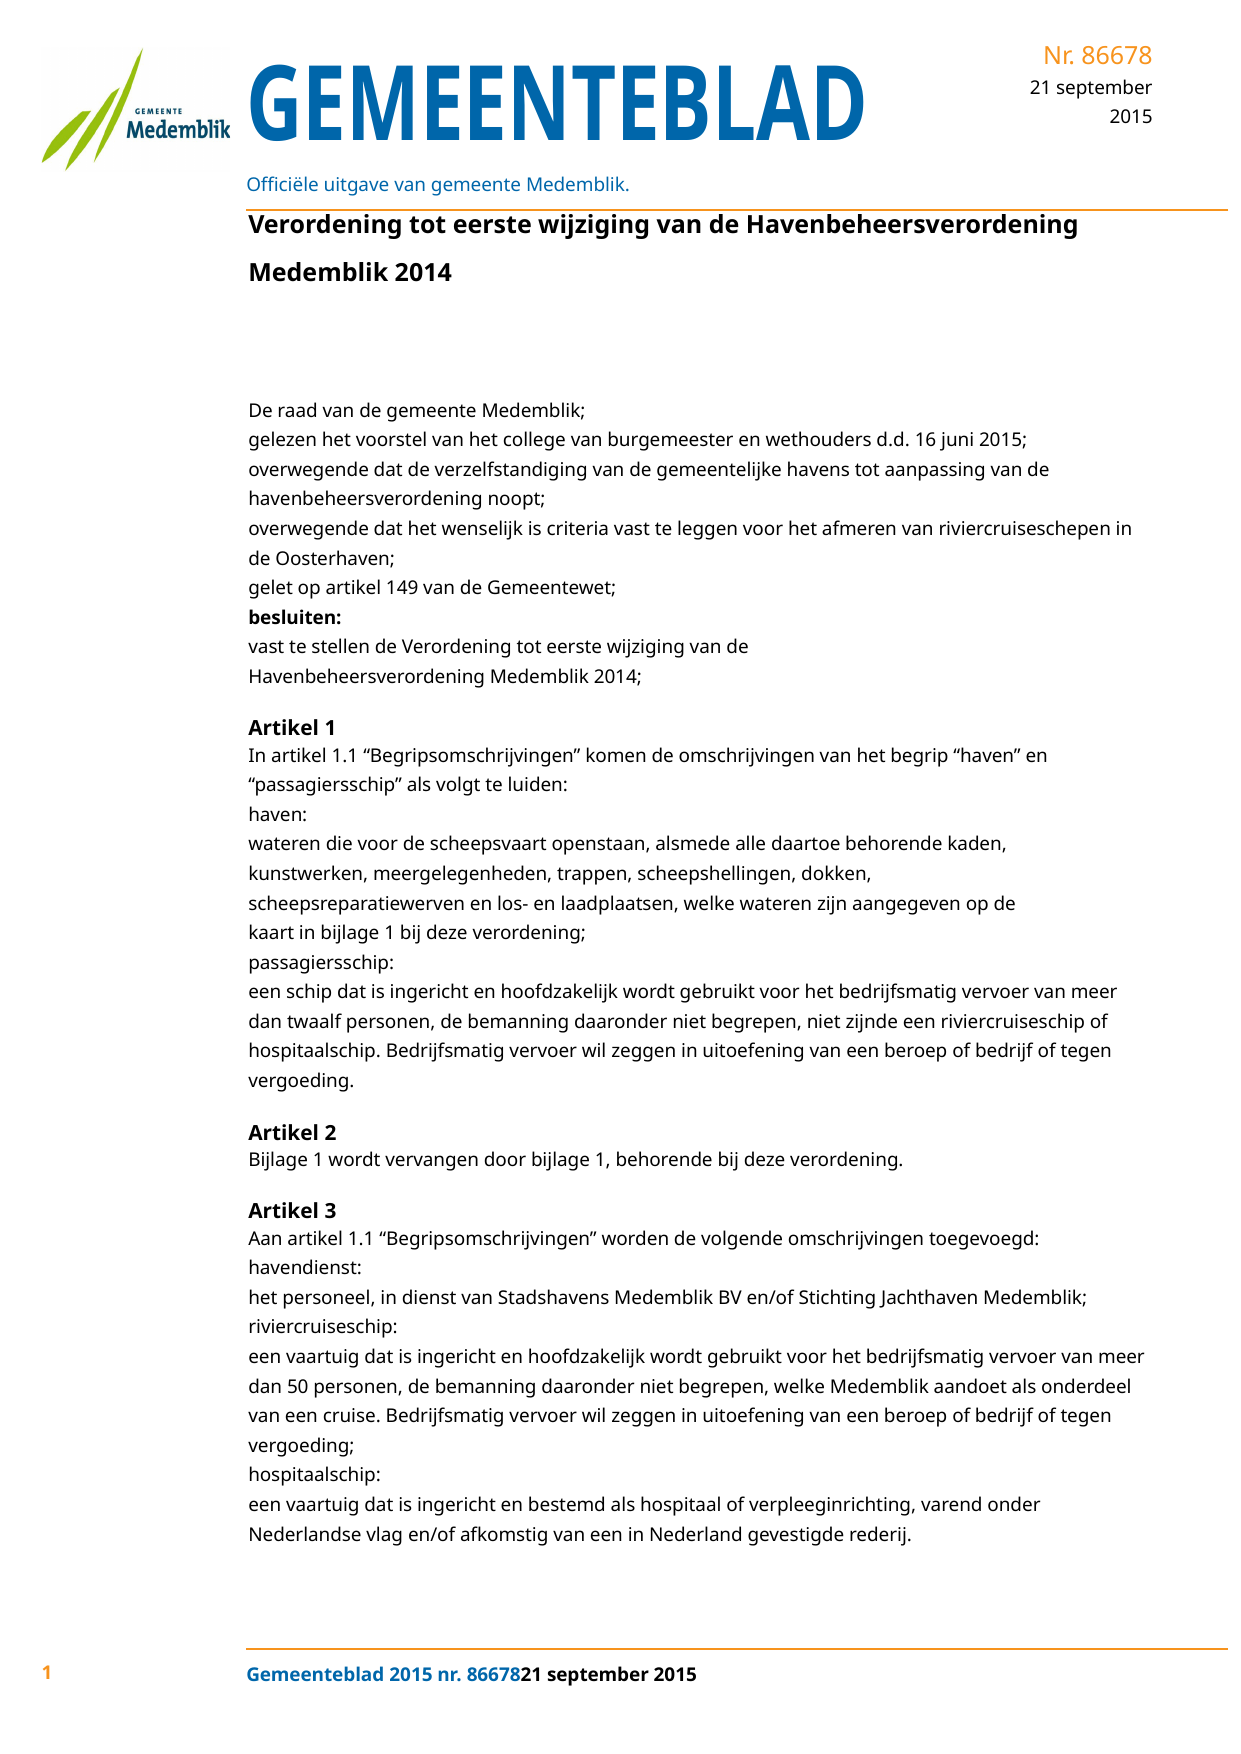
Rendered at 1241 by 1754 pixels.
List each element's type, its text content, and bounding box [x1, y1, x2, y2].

text overwegende dat het wenselijk is criteria vast te leggen voor het afmeren van riviercruiseschepen in de Oosterhaven; [248, 515, 1152, 570]
text Artikel 2 [248, 1118, 1152, 1146]
text vast te stellen de Verordening tot eerste wijziging van de [248, 633, 1152, 659]
text Aan artikel 1.1 “Begripsomschrijvingen” worden de volgende omschrijvingen toegevoegd: [248, 1225, 1152, 1251]
picture [41, 47, 231, 172]
text overwegende dat de verzelfstandiging van de gemeentelijke havens tot aanpassing van de havenbeheersverordening noopt; [248, 456, 1152, 511]
text scheepsreparatiewerven en los- en laadplaatsen, welke wateren zijn aangegeven op de [248, 890, 1152, 916]
text besluiten: [248, 604, 1152, 629]
text Artikel 3 [248, 1197, 1152, 1225]
text passagiersschip: [248, 949, 1152, 975]
text het personeel, in dienst van Stadshavens Medemblik BV en/of Stichting Jachthaven Medemblik; [248, 1284, 1152, 1310]
text Bijlage 1 wordt vervangen door bijlage 1, behorende bij deze verordening. [248, 1146, 1152, 1172]
text Havenbeheersverordening Medemblik 2014; [248, 663, 1152, 689]
text een vaartuig dat is ingericht en hoofdzakelijk wordt gebruikt voor het bedrijfsmatig vervoer van meer dan 50 personen, de bemanning daaronder niet begrepen, welke Medemblik aandoet als onderdeel van een cruise. Bedrijfsmatig vervoer wil zeggen in uitoefening van een beroep of bedrijf of tegen vergoeding; [248, 1343, 1152, 1458]
text kunstwerken, meergelegenheden, trappen, scheepshellingen, dokken, [248, 860, 1152, 886]
text kaart in bijlage 1 bij deze verordening; [248, 919, 1152, 945]
text een vaartuig dat is ingericht en bestemd als hospitaal of verpleeginrichting, varend onder Nederlandse vlag en/of afkomstig van een in Nederland gevestigde rederij. [248, 1491, 1152, 1547]
text In artikel 1.1 “Begripsomschrijvingen” komen de omschrijvingen van het begrip “haven” en “passagiersschip” als volgt te luiden: [248, 742, 1152, 797]
text wateren die voor de scheepsvaart openstaan, alsmede alle daartoe behorende kaden, [248, 831, 1152, 856]
text haven: [248, 801, 1152, 827]
text hospitaalschip: [248, 1462, 1152, 1487]
text Artikel 1 [248, 713, 1152, 742]
text De raad van de gemeente Medemblik; [248, 397, 1152, 422]
text riviercruiseschip: [248, 1314, 1152, 1339]
text een schip dat is ingericht en hoofdzakelijk wordt gebruikt voor het bedrijfsmatig vervoer van meer dan twaalf personen, de bemanning daaronder niet begrepen, niet zijnde een riviercruiseschip of hospitaalschip. Bedrijfsmatig vervoer wil zeggen in uitoefening van een beroep of bedrijf of tegen vergoeding. [248, 978, 1152, 1093]
text gelet op artikel 149 van de Gemeentewet; [248, 574, 1152, 600]
text Verordening tot eerste wijziging van de Havenbeheersverordening Medemblik 2014 [248, 211, 1152, 288]
text havendienst: [248, 1254, 1152, 1280]
text gelezen het voorstel van het college van burgemeester en wethouders d.d. 16 juni 2015; [248, 426, 1152, 452]
